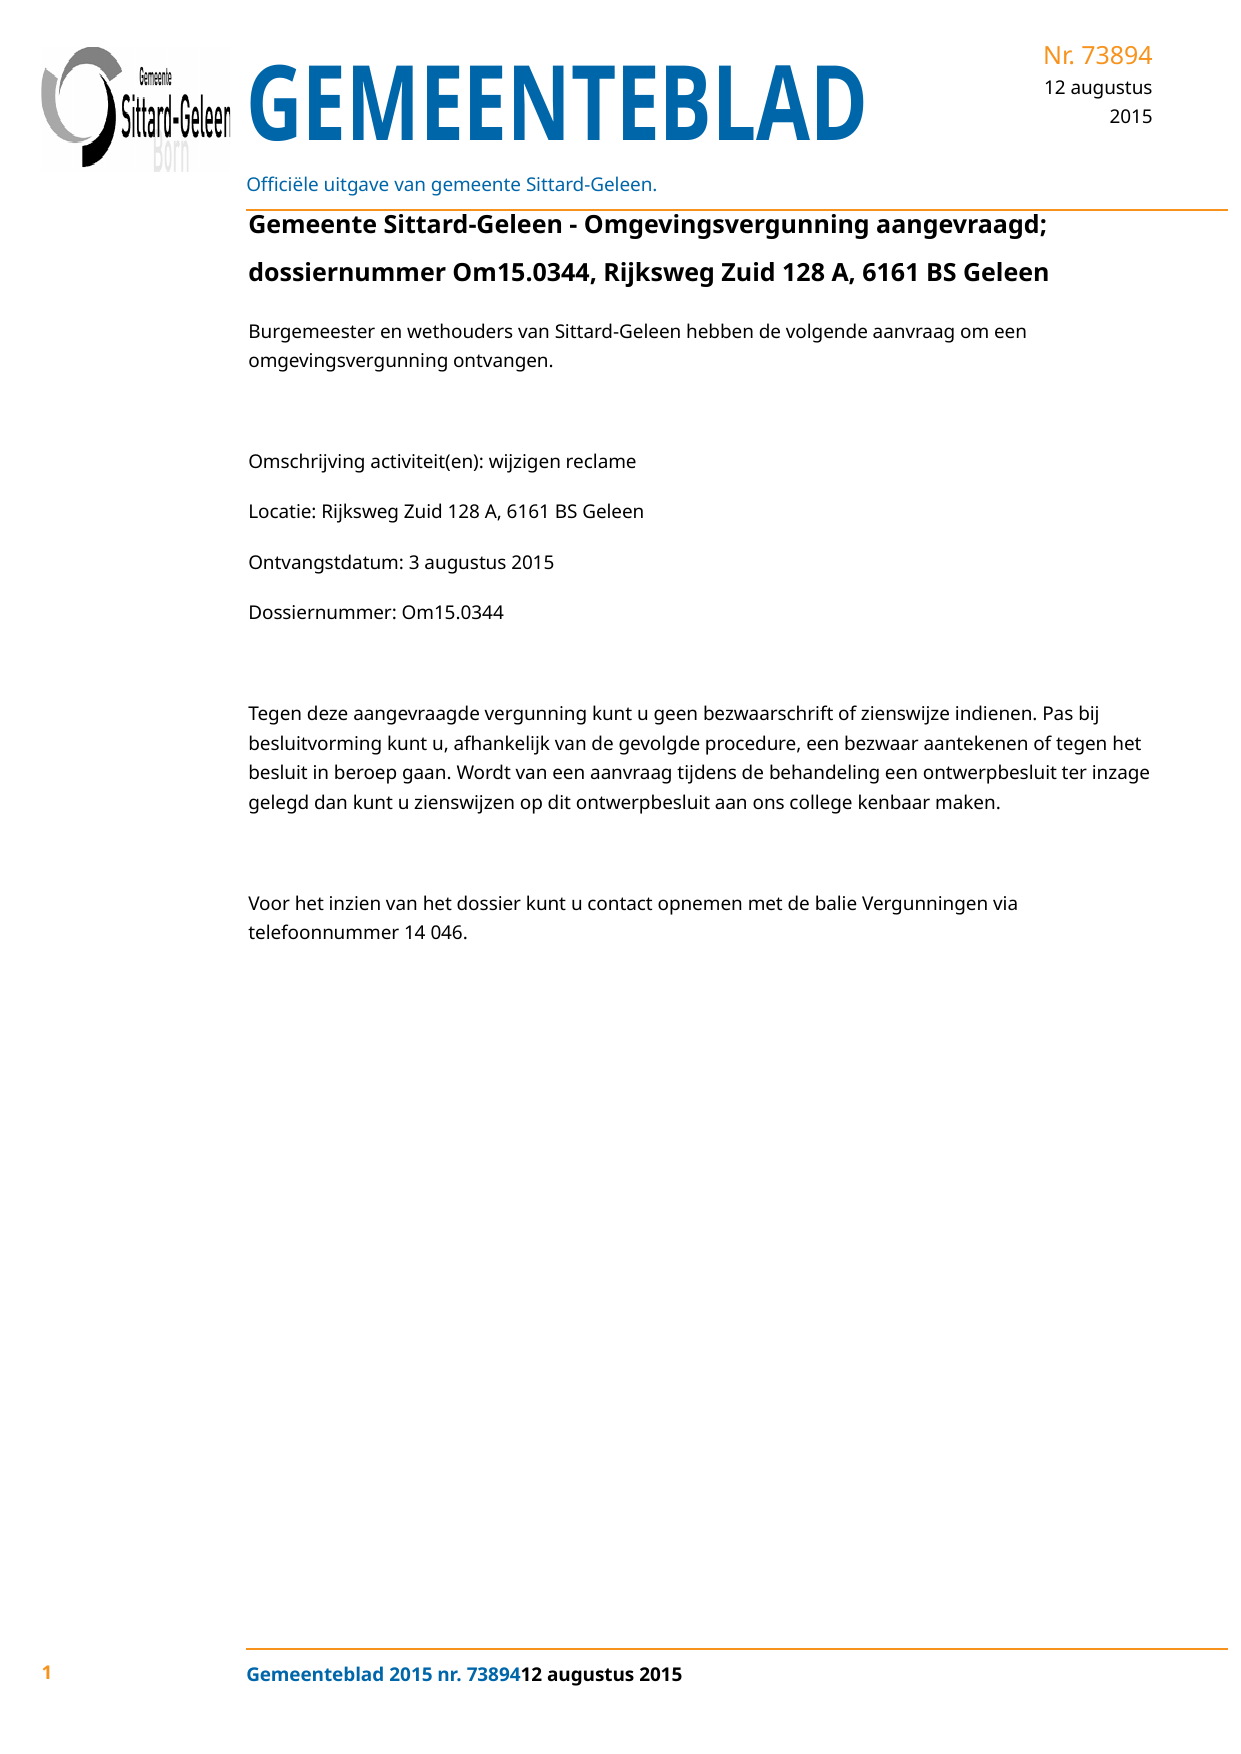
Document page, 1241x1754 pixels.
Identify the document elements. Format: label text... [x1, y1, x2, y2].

text Voor het inzien van het dossier kunt u contact opnemen met de balie Vergunningen via telefoonnummer 14 046. [248, 890, 1152, 945]
text Omschrijving activiteit(en): wijzigen reclame [248, 448, 1152, 474]
text Ontvangstdatum: 3 augustus 2015 [248, 549, 1152, 575]
text Locatie: Rijksweg Zuid 128 A, 6161 BS Geleen [248, 499, 1152, 524]
text Dossiernummer: Om15.0344 [248, 599, 1152, 625]
text Tegen deze aangevraagde vergunning kunt u geen bezwaarschrift of zienswijze indienen. Pas bij besluitvorming kunt u, afhankelijk van de gevolgde procedure, een bezwaar aantekenen of tegen het besluit in beroep gaan. Wordt van een aanvraag tijdens de behandeling een ontwerpbesluit ter inzage gelegd dan kunt u zienswijzen op dit ontwerpbesluit aan ons college kenbaar maken. [248, 700, 1152, 815]
picture [41, 47, 231, 172]
text Gemeente Sittard-Geleen - Omgevingsvergunning aangevraagd; dossiernummer Om15.0344, Rijksweg Zuid 128 A, 6161 BS Geleen [248, 211, 1152, 288]
text Burgemeester en wethouders van Sittard-Geleen hebben de volgende aanvraag om een omgevingsvergunning ontvangen. [248, 318, 1152, 373]
